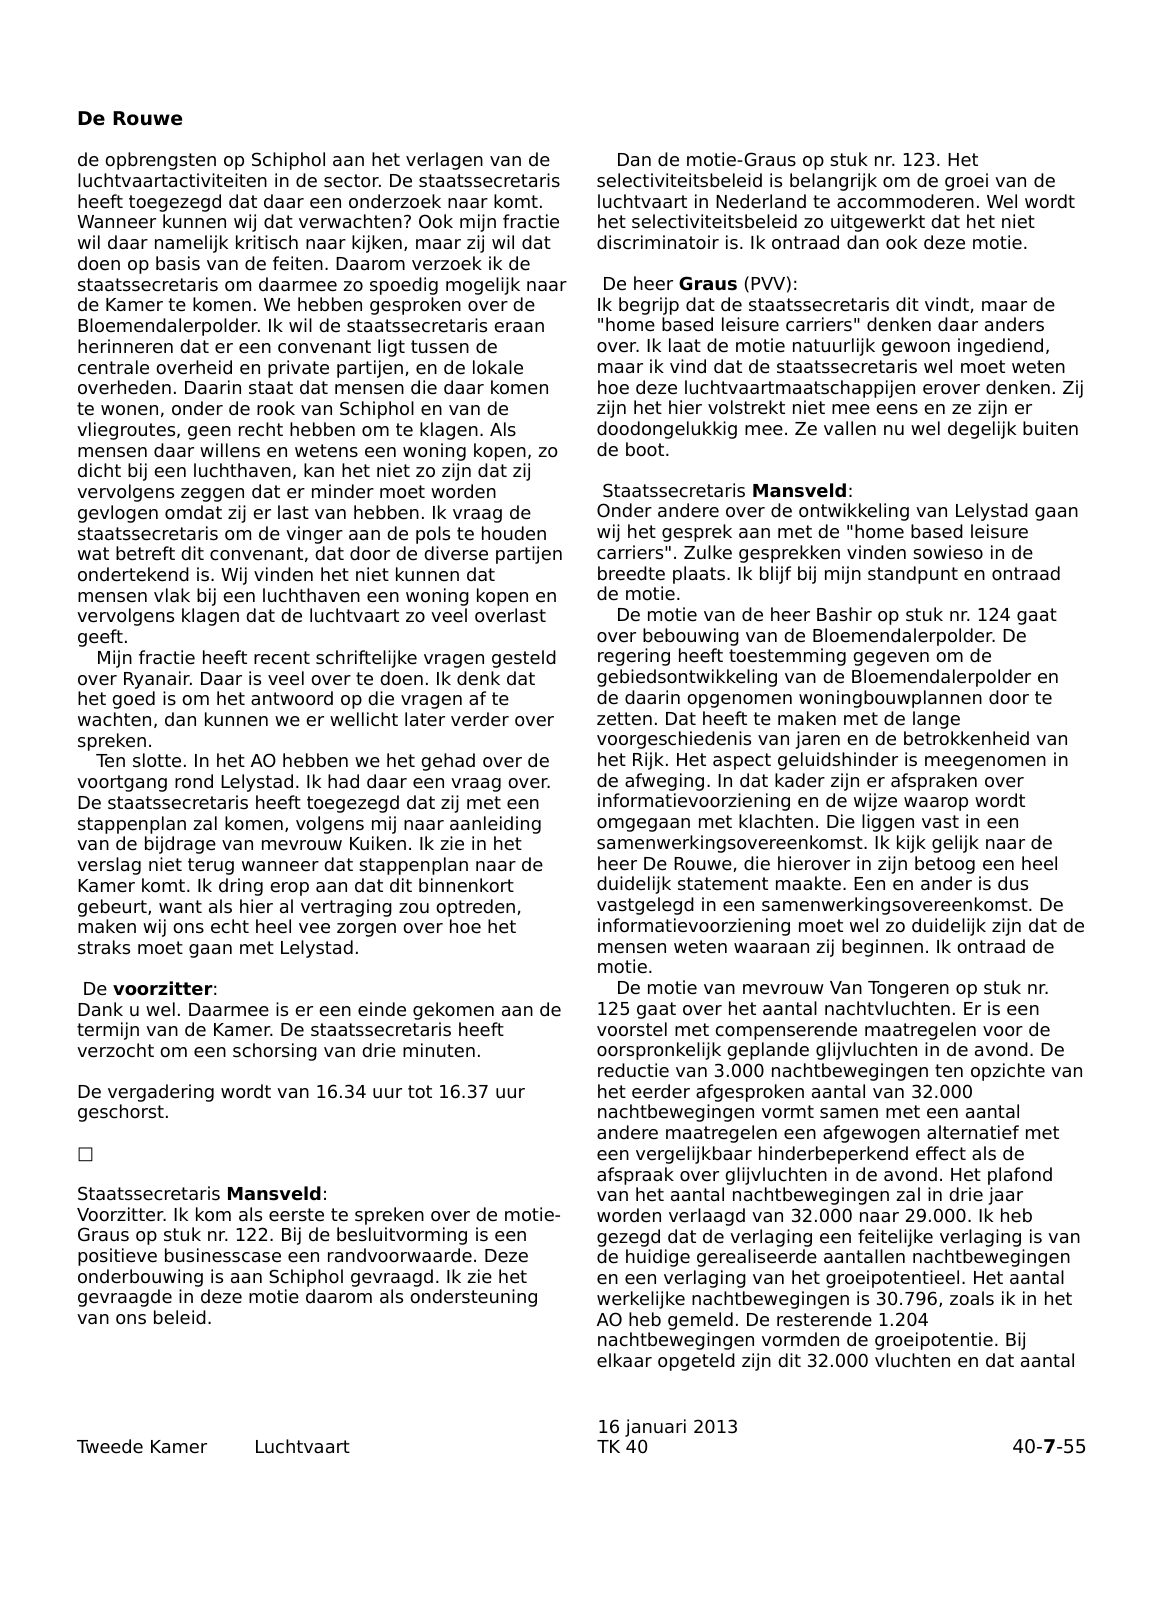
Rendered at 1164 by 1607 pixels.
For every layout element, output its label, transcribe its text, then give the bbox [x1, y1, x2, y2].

text □ [77, 1143, 567, 1164]
text De motie van de heer Bashir op stuk nr. 124 gaat over bebouwing van de Bloemendalerpolder. De regering heeft toestemming gegeven om de gebiedsontwikkeling van de Bloemendalerpolder en de daarin opgenomen woningbouwplannen door te zetten. Dat heeft te maken met de lange voorgeschiedenis van jaren en de betrokkenheid van het Rijk. Het aspect geluidshinder is meegenomen in de afweging. In dat kader zijn er afspraken over informatievoorziening en de wijze waarop wordt omgegaan met klachten. Die liggen vast in een samenwerkingsovereenkomst. Ik kijk gelijk naar de heer De Rouwe, die hierover in zijn betoog een heel duidelijk statement maakte. Een en ander is dus vastgelegd in een samenwerkingsovereenkomst. De informatievoorziening moet wel zo duidelijk zijn dat de mensen weten waaraan zij beginnen. Ik ontraad de motie. [596, 605, 1087, 978]
text Ik begrijp dat de staatssecretaris dit vindt, maar de "home based leisure carriers" denken daar anders over. Ik laat de motie natuurlijk gewoon ingediend, maar ik vind dat de staatssecretaris wel moet weten hoe deze luchtvaartmaatschappijen erover denken. Zij zijn het hier volstrekt niet mee eens en ze zijn er doodongelukkig mee. Ze vallen nu wel degelijk buiten de boot. [596, 294, 1087, 460]
text Mijn fractie heeft recent schriftelijke vragen gesteld over Ryanair. Daar is veel over te doen. Ik denk dat het goed is om het antwoord op die vragen af te wachten, dan kunnen we er wellicht later verder over spreken. [77, 648, 567, 751]
text Voorzitter. Ik kom als eerste te spreken over de motie-Graus op stuk nr. 122. Bij de besluitvorming is een positieve businesscase een randvoorwaarde. Deze onderbouwing is aan Schiphol gevraagd. Ik zie het gevraagde in deze motie daarom als ondersteuning van ons beleid. [77, 1204, 567, 1329]
text Staatssecretaris Mansveld: [77, 1184, 567, 1204]
text De voorzitter: [77, 979, 567, 999]
text Dank u wel. Daarmee is er een einde gekomen aan de termijn van de Kamer. De staatssecretaris heeft verzocht om een schorsing van drie minuten. [77, 999, 567, 1062]
text Dan de motie-Graus op stuk nr. 123. Het selectiviteitsbeleid is belangrijk om de groei van de luchtvaart in Nederland te accommoderen. Wel wordt het selectiviteitsbeleid zo uitgewerkt dat het niet discriminatoir is. Ik ontraad dan ook deze motie. [596, 150, 1087, 254]
text de opbrengsten op Schiphol aan het verlagen van de luchtvaartactiviteiten in de sector. De staatssecretaris heeft toegezegd dat daar een onderzoek naar komt. Wanneer kunnen wij dat verwachten? Ook mijn fractie wil daar namelijk kritisch naar kijken, maar zij wil dat doen op basis van de feiten. Daarom verzoek ik de staatssecretaris om daarmee zo spoedig mogelijk naar de Kamer te komen. We hebben gesproken over de Bloemendalerpolder. Ik wil de staatssecretaris eraan herinneren dat er een convenant ligt tussen de centrale overheid en private partijen, en de lokale overheden. Daarin staat dat mensen die daar komen te wonen, onder de rook van Schiphol en van de vliegroutes, geen recht hebben om te klagen. Als mensen daar willens en wetens een woning kopen, zo dicht bij een luchthaven, kan het niet zo zijn dat zij vervolgens zeggen dat er minder moet worden gevlogen omdat zij er last van hebben. Ik vraag de staatssecretaris om de vinger aan de pols te houden wat betreft dit convenant, dat door de diverse partijen ondertekend is. Wij vinden het niet kunnen dat mensen vlak bij een luchthaven een woning kopen en vervolgens klagen dat de luchtvaart zo veel overlast geeft. [77, 150, 567, 648]
text Staatssecretaris Mansveld: [596, 480, 1087, 501]
text Ten slotte. In het AO hebben we het gehad over de voortgang rond Lelystad. Ik had daar een vraag over. De staatssecretaris heeft toegezegd dat zij met een stappenplan zal komen, volgens mij naar aanleiding van de bijdrage van mevrouw Kuiken. Ik zie in het verslag niet terug wanneer dat stappenplan naar de Kamer komt. Ik dring erop aan dat dit binnenkort gebeurt, want als hier al vertraging zou optreden, maken wij ons echt heel vee zorgen over hoe het straks moet gaan met Lelystad. [77, 751, 567, 959]
text De motie van mevrouw Van Tongeren op stuk nr. 125 gaat over het aantal nachtvluchten. Er is een voorstel met compenserende maatregelen voor de oorspronkelijk geplande glijvluchten in de avond. De reductie van 3.000 nachtbewegingen ten opzichte van het eerder afgesproken aantal van 32.000 nachtbewegingen vormt samen met een aantal andere maatregelen een afgewogen alternatief met een vergelijkbaar hinderbeperkend effect als de afspraak over glijvluchten in de avond. Het plafond van het aantal nachtbewegingen zal in drie jaar worden verlaagd van 32.000 naar 29.000. Ik heb gezegd dat de verlaging een feitelijke verlaging is van de huidige gerealiseerde aantallen nachtbewegingen en een verlaging van het groeipotentieel. Het aantal werkelijke nachtbewegingen is 30.796, zoals ik in het AO heb gemeld. De resterende 1.204 nachtbewegingen vormden de groeipotentie. Bij elkaar opgeteld zijn dit 32.000 vluchten en dat aantal [596, 978, 1087, 1372]
text De vergadering wordt van 16.34 uur tot 16.37 uur geschorst. [77, 1082, 567, 1123]
text De heer Graus (PVV): [596, 274, 1087, 294]
text Onder andere over de ontwikkeling van Lelystad gaan wij het gesprek aan met de "home based leisure carriers". Zulke gesprekken vinden sowieso in de breedte plaats. Ik blijf bij mijn standpunt en ontraad de motie. [596, 501, 1087, 605]
